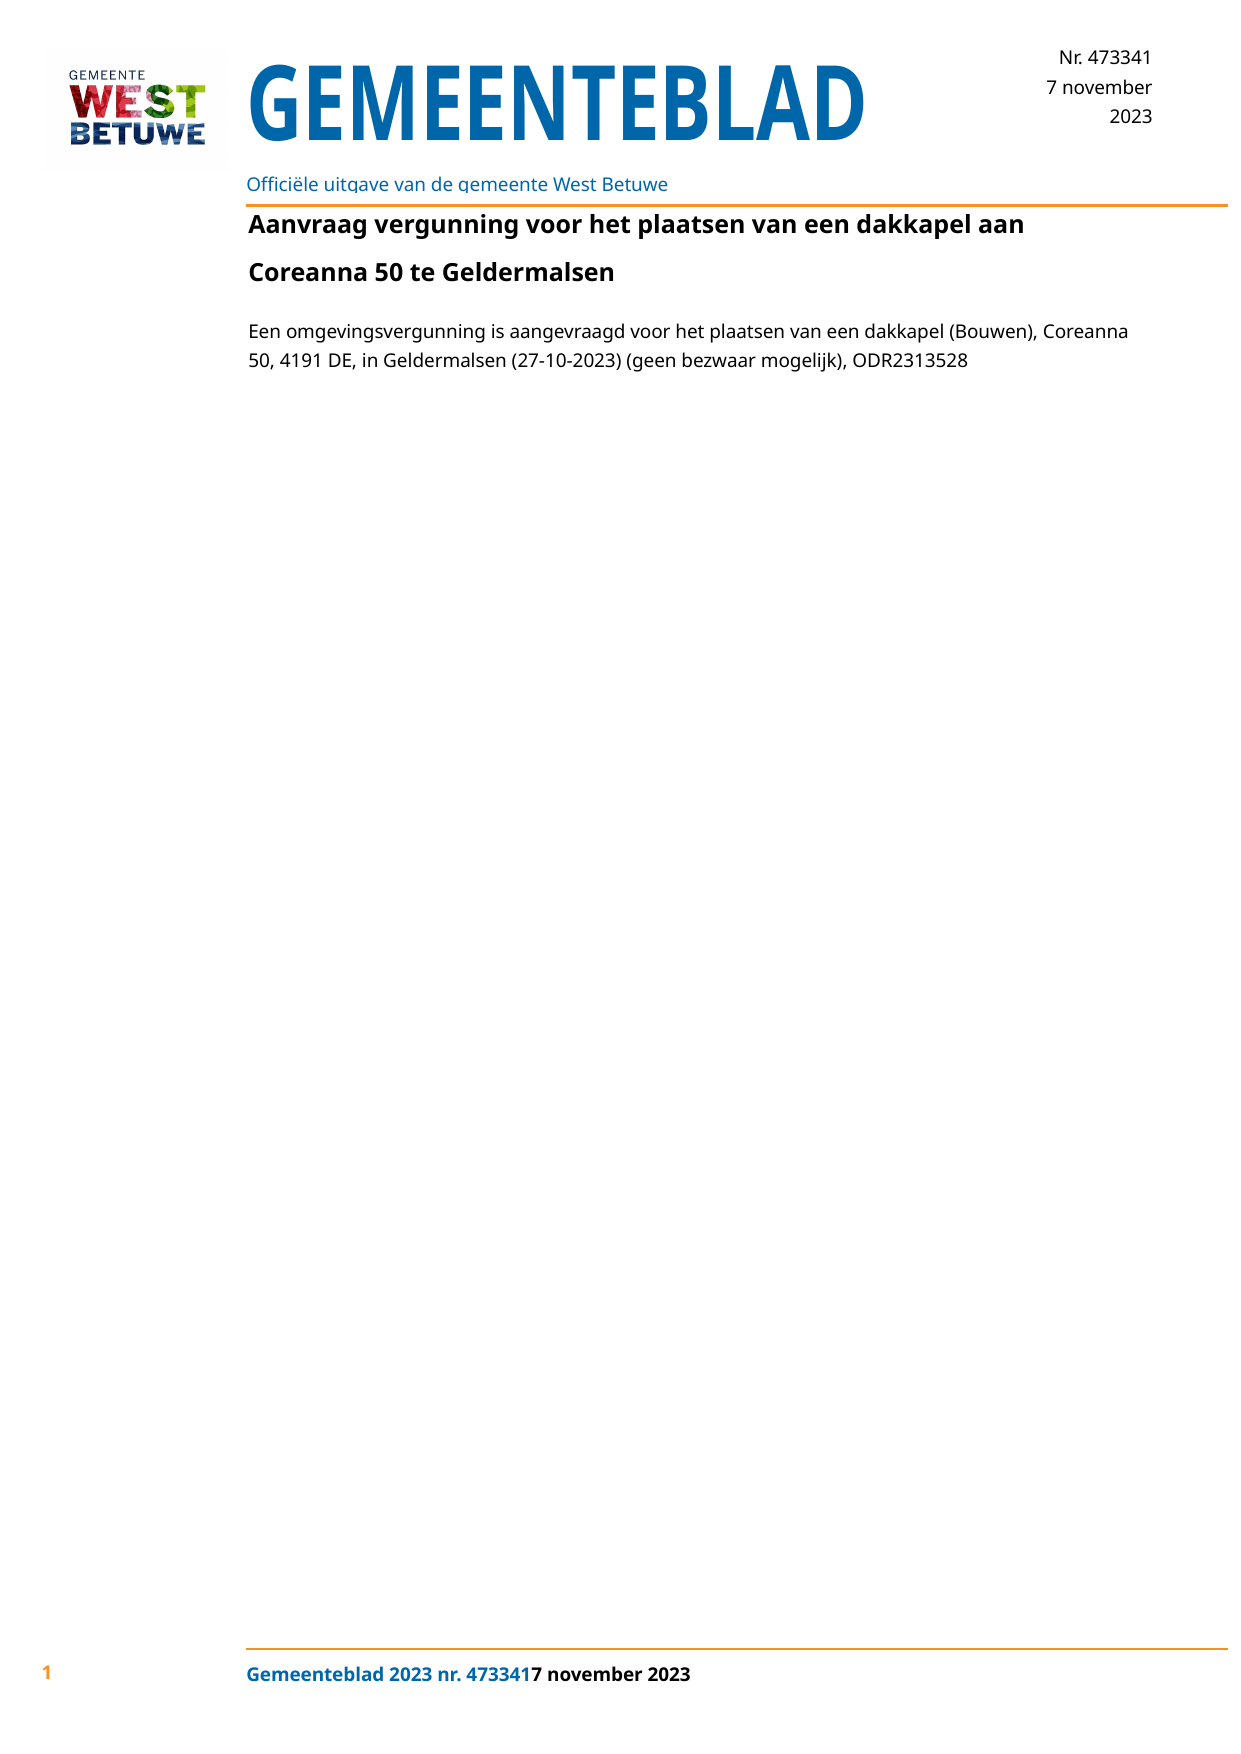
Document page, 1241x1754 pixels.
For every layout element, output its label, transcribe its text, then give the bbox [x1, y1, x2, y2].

text Een omgevingsvergunning is aangevraagd voor het plaatsen van een dakkapel (Bouwen), Coreanna 50, 4191 DE, in Geldermalsen (27-10-2023) (geen bezwaar mogelijk), ODR2313528 [248, 318, 1152, 373]
picture [41, 47, 231, 172]
text Aanvraag vergunning voor het plaatsen van een dakkapel aan Coreanna 50 te Geldermalsen [248, 207, 1152, 288]
